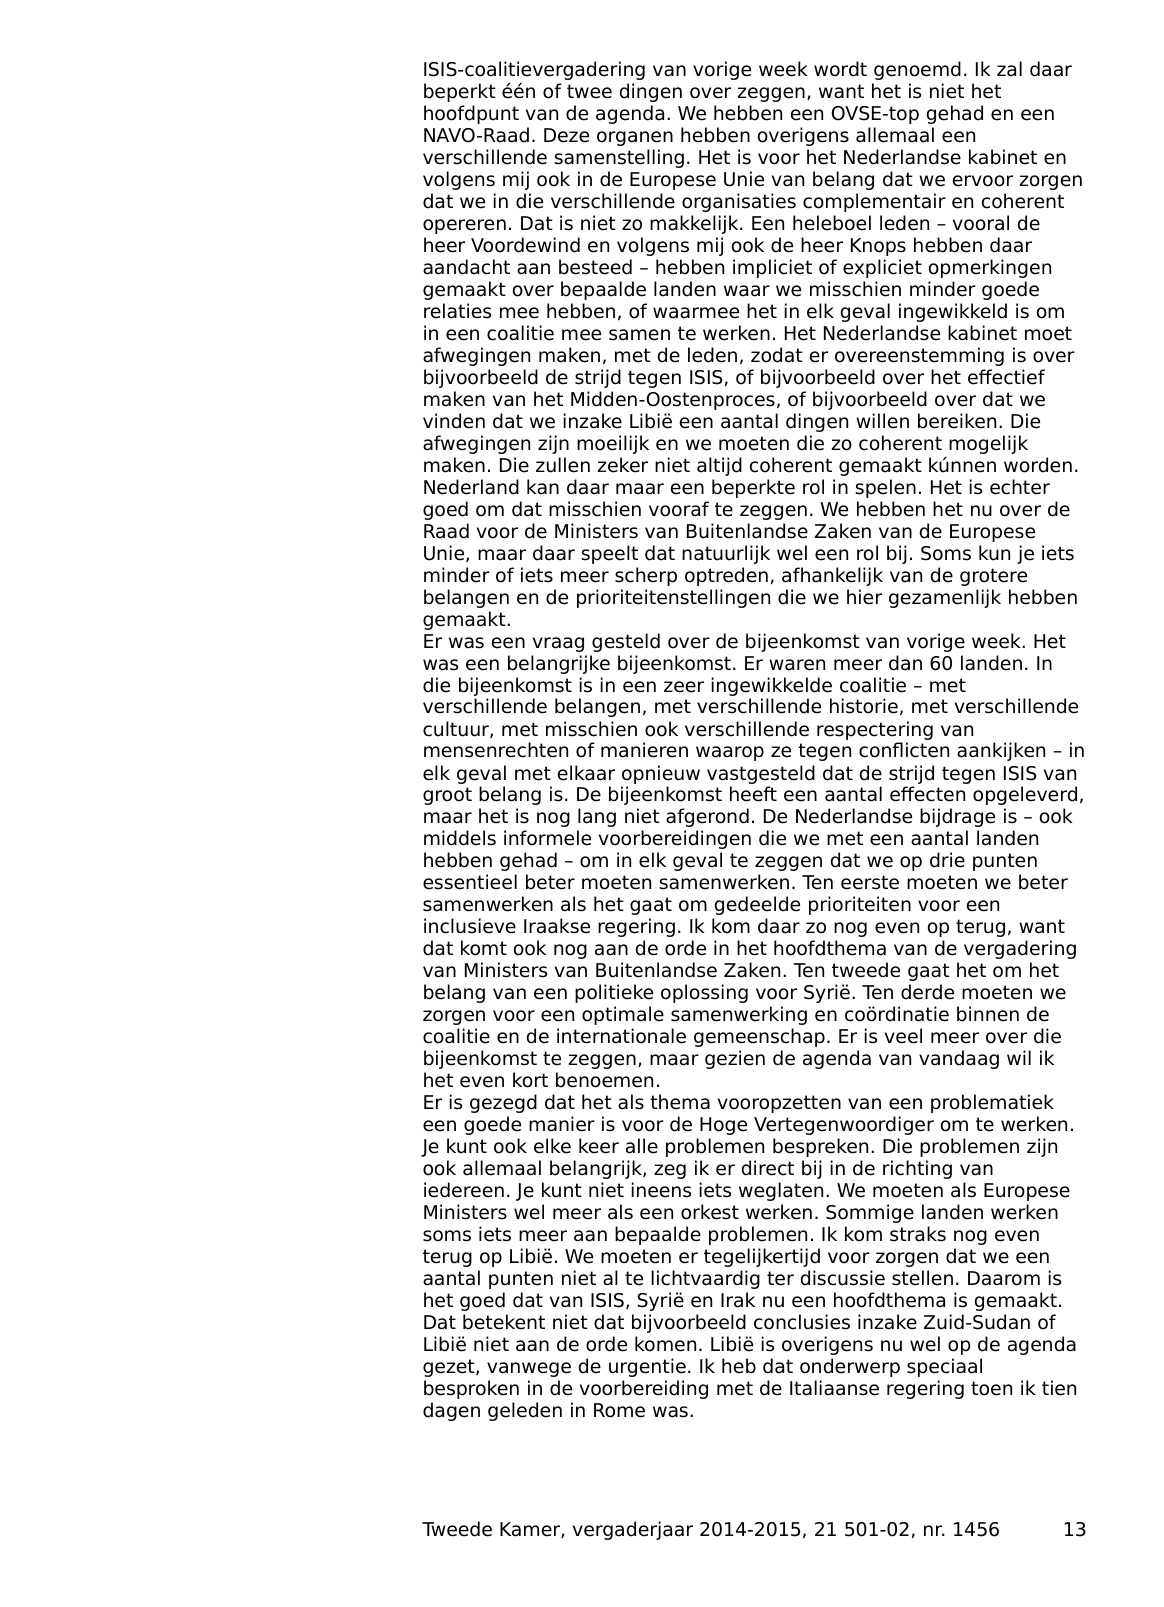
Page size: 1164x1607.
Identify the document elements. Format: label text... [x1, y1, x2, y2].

text Er is gezegd dat het als thema vooropzetten van een problematiek een goede manier is voor de Hoge Vertegenwoordiger om te werken. Je kunt ook elke keer alle problemen bespreken. Die problemen zijn ook allemaal belangrijk, zeg ik er direct bij in de richting van iedereen. Je kunt niet ineens iets weglaten. We moeten als Europese Ministers wel meer als een orkest werken. Sommige landen werken soms iets meer aan bepaalde problemen. Ik kom straks nog even terug op Libië. We moeten er tegelijkertijd voor zorgen dat we een aantal punten niet al te lichtvaardig ter discussie stellen. Daarom is het goed dat van ISIS, Syrië en Irak nu een hoofdthema is gemaakt. Dat betekent niet dat bijvoorbeeld conclusies inzake Zuid-Sudan of Libië niet aan de orde komen. Libië is overigens nu wel op de agenda gezet, vanwege de urgentie. Ik heb dat onderwerp speciaal besproken in de voorbereiding met de Italiaanse regering toen ik tien dagen geleden in Rome was. [422, 1092, 1087, 1422]
text Er was een vraag gesteld over de bijeenkomst van vorige week. Het was een belangrijke bijeenkomst. Er waren meer dan 60 landen. In die bijeenkomst is in een zeer ingewikkelde coalitie – met verschillende belangen, met verschillende historie, met verschillende cultuur, met misschien ook verschillende respectering van mensenrechten of manieren waarop ze tegen conflicten aankijken – in elk geval met elkaar opnieuw vastgesteld dat de strijd tegen ISIS van groot belang is. De bijeenkomst heeft een aantal effecten opgeleverd, maar het is nog lang niet afgerond. De Nederlandse bijdrage is – ook middels informele voorbereidingen die we met een aantal landen hebben gehad – om in elk geval te zeggen dat we op drie punten essentieel beter moeten samenwerken. Ten eerste moeten we beter samenwerken als het gaat om gedeelde prioriteiten voor een inclusieve Iraakse regering. Ik kom daar zo nog even op terug, want dat komt ook nog aan de orde in het hoofdthema van de vergadering van Ministers van Buitenlandse Zaken. Ten tweede gaat het om het belang van een politieke oplossing voor Syrië. Ten derde moeten we zorgen voor een optimale samenwerking en coördinatie binnen de coalitie en de internationale gemeenschap. Er is veel meer over die bijeenkomst te zeggen, maar gezien de agenda van vandaag wil ik het even kort benoemen. [422, 631, 1087, 1092]
text ISIS-coalitievergadering van vorige week wordt genoemd. Ik zal daar beperkt één of twee dingen over zeggen, want het is niet het hoofdpunt van de agenda. We hebben een OVSE-top gehad en een NAVO-Raad. Deze organen hebben overigens allemaal een verschillende samenstelling. Het is voor het Nederlandse kabinet en volgens mij ook in de Europese Unie van belang dat we ervoor zorgen dat we in die verschillende organisaties complementair en coherent opereren. Dat is niet zo makkelijk. Een heleboel leden – vooral de heer Voordewind en volgens mij ook de heer Knops hebben daar aandacht aan besteed – hebben impliciet of expliciet opmerkingen gemaakt over bepaalde landen waar we misschien minder goede relaties mee hebben, of waarmee het in elk geval ingewikkeld is om in een coalitie mee samen te werken. Het Nederlandse kabinet moet afwegingen maken, met de leden, zodat er overeenstemming is over bijvoorbeeld de strijd tegen ISIS, of bijvoorbeeld over het effectief maken van het Midden-Oostenproces, of bijvoorbeeld over dat we vinden dat we inzake Libië een aantal dingen willen bereiken. Die afwegingen zijn moeilijk en we moeten die zo coherent mogelijk maken. Die zullen zeker niet altijd coherent gemaakt kúnnen worden. Nederland kan daar maar een beperkte rol in spelen. Het is echter goed om dat misschien vooraf te zeggen. We hebben het nu over de Raad voor de Ministers van Buitenlandse Zaken van de Europese Unie, maar daar speelt dat natuurlijk wel een rol bij. Soms kun je iets minder of iets meer scherp optreden, afhankelijk van de grotere belangen en de prioriteitenstellingen die we hier gezamenlijk hebben gemaakt. [422, 59, 1087, 631]
